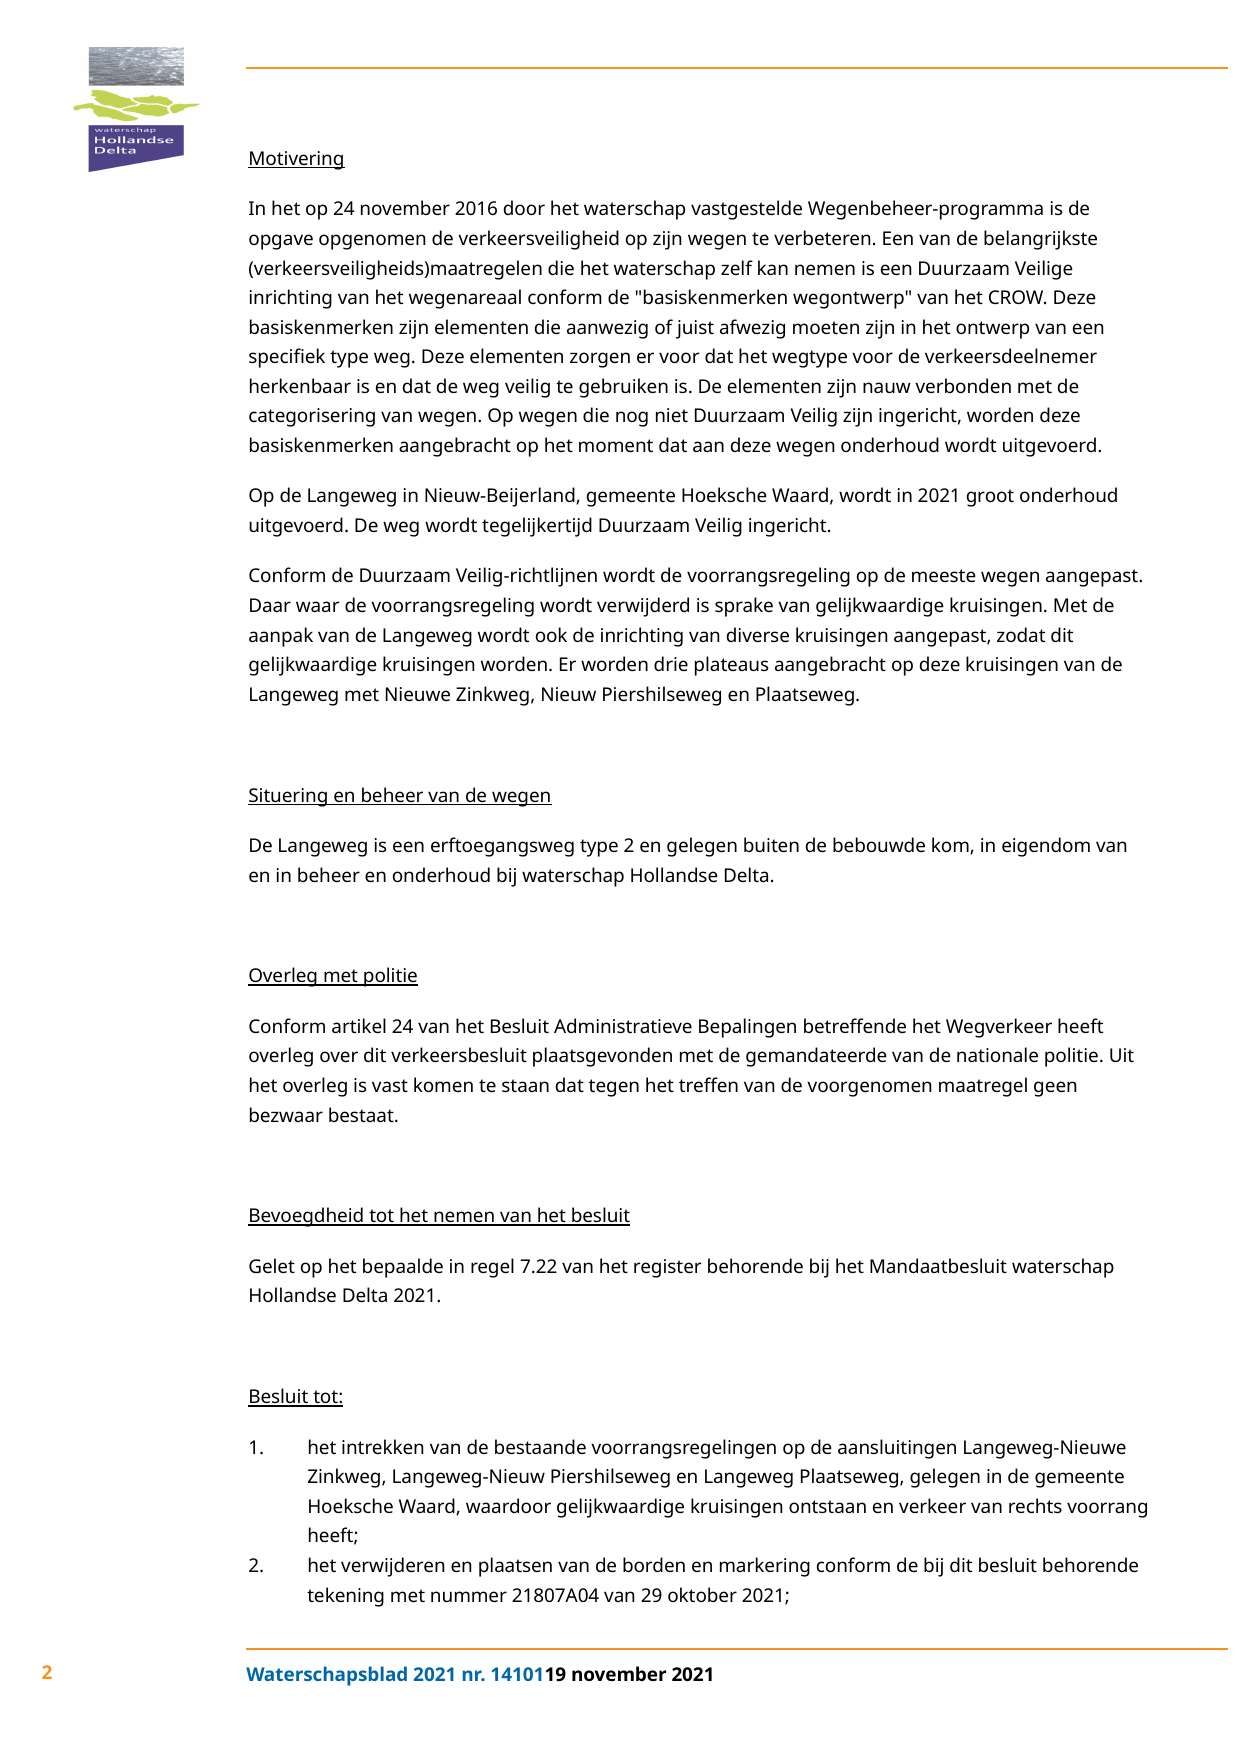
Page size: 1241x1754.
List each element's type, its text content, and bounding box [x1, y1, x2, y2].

text Overleg met politie [248, 963, 1152, 988]
text Besluit tot: [248, 1383, 1152, 1409]
list het verwijderen en plaatsen van de borden en markering conform de bij dit besluit behorende tekening met nummer 21807A04 van 29 oktober 2021; [248, 1552, 1152, 1608]
picture [41, 47, 231, 172]
list het intrekken van de bestaande voorrangsregelingen op de aansluitingen Langeweg-Nieuwe Zinkweg, Langeweg-Nieuw Piershilseweg en Langeweg Plaatseweg, gelegen in de gemeente Hoeksche Waard, waardoor gelijkwaardige kruisingen ontstaan en verkeer van rechts voorrang heeft; [248, 1434, 1152, 1548]
text De Langeweg is een erftoegangsweg type 2 en gelegen buiten de bebouwde kom, in eigendom van en in beheer en onderhoud bij waterschap Hollandse Delta. [248, 832, 1152, 888]
text In het op 24 november 2016 door het waterschap vastgestelde Wegenbeheer-programma is de opgave opgenomen de verkeersveiligheid op zijn wegen te verbeteren. Een van de belangrijkste (verkeersveiligheids)maatregelen die het waterschap zelf kan nemen is een Duurzaam Veilige inrichting van het wegenareaal conform de "basiskenmerken wegontwerp" van het CROW. Deze basiskenmerken zijn elementen die aanwezig of juist afwezig moeten zijn in het ontwerp van een specifiek type weg. Deze elementen zorgen er voor dat het wegtype voor de verkeersdeelnemer herkenbaar is en dat de weg veilig te gebruiken is. De elementen zijn nauw verbonden met de categorisering van wegen. Op wegen die nog niet Duurzaam Veilig zijn ingericht, worden deze basiskenmerken aangebracht op het moment dat aan deze wegen onderhoud wordt uitgevoerd. [248, 196, 1152, 458]
text Gelet op het bepaalde in regel 7.22 van het register behorende bij het Mandaatbesluit waterschap Hollandse Delta 2021. [248, 1253, 1152, 1308]
text Conform de Duurzaam Veilig-richtlijnen wordt de voorrangsregeling op de meeste wegen aangepast. Daar waar de voorrangsregeling wordt verwijderd is sprake van gelijkwaardige kruisingen. Met de aanpak van de Langeweg wordt ook de inrichting van diverse kruisingen aangepast, zodat dit gelijkwaardige kruisingen worden. Er worden drie plateaus aangebracht op deze kruisingen van de Langeweg met Nieuwe Zinkweg, Nieuw Piershilseweg en Plaatseweg. [248, 563, 1152, 707]
text Bevoegdheid tot het nemen van het besluit [248, 1203, 1152, 1228]
text Op de Langeweg in Nieuw-Beijerland, gemeente Hoeksche Waard, wordt in 2021 groot onderhoud uitgevoerd. De weg wordt tegelijkertijd Duurzaam Veilig ingericht. [248, 483, 1152, 538]
text Situering en beheer van de wegen [248, 782, 1152, 808]
text Conform artikel 24 van het Besluit Administratieve Bepalingen betreffende het Wegverkeer heeft overleg over dit verkeersbesluit plaatsgevonden met de gemandateerde van de nationale politie. Uit het overleg is vast komen te staan dat tegen het treffen van de voorgenomen maatregel geen bezwaar bestaat. [248, 1013, 1152, 1128]
text Motivering [248, 145, 1152, 171]
